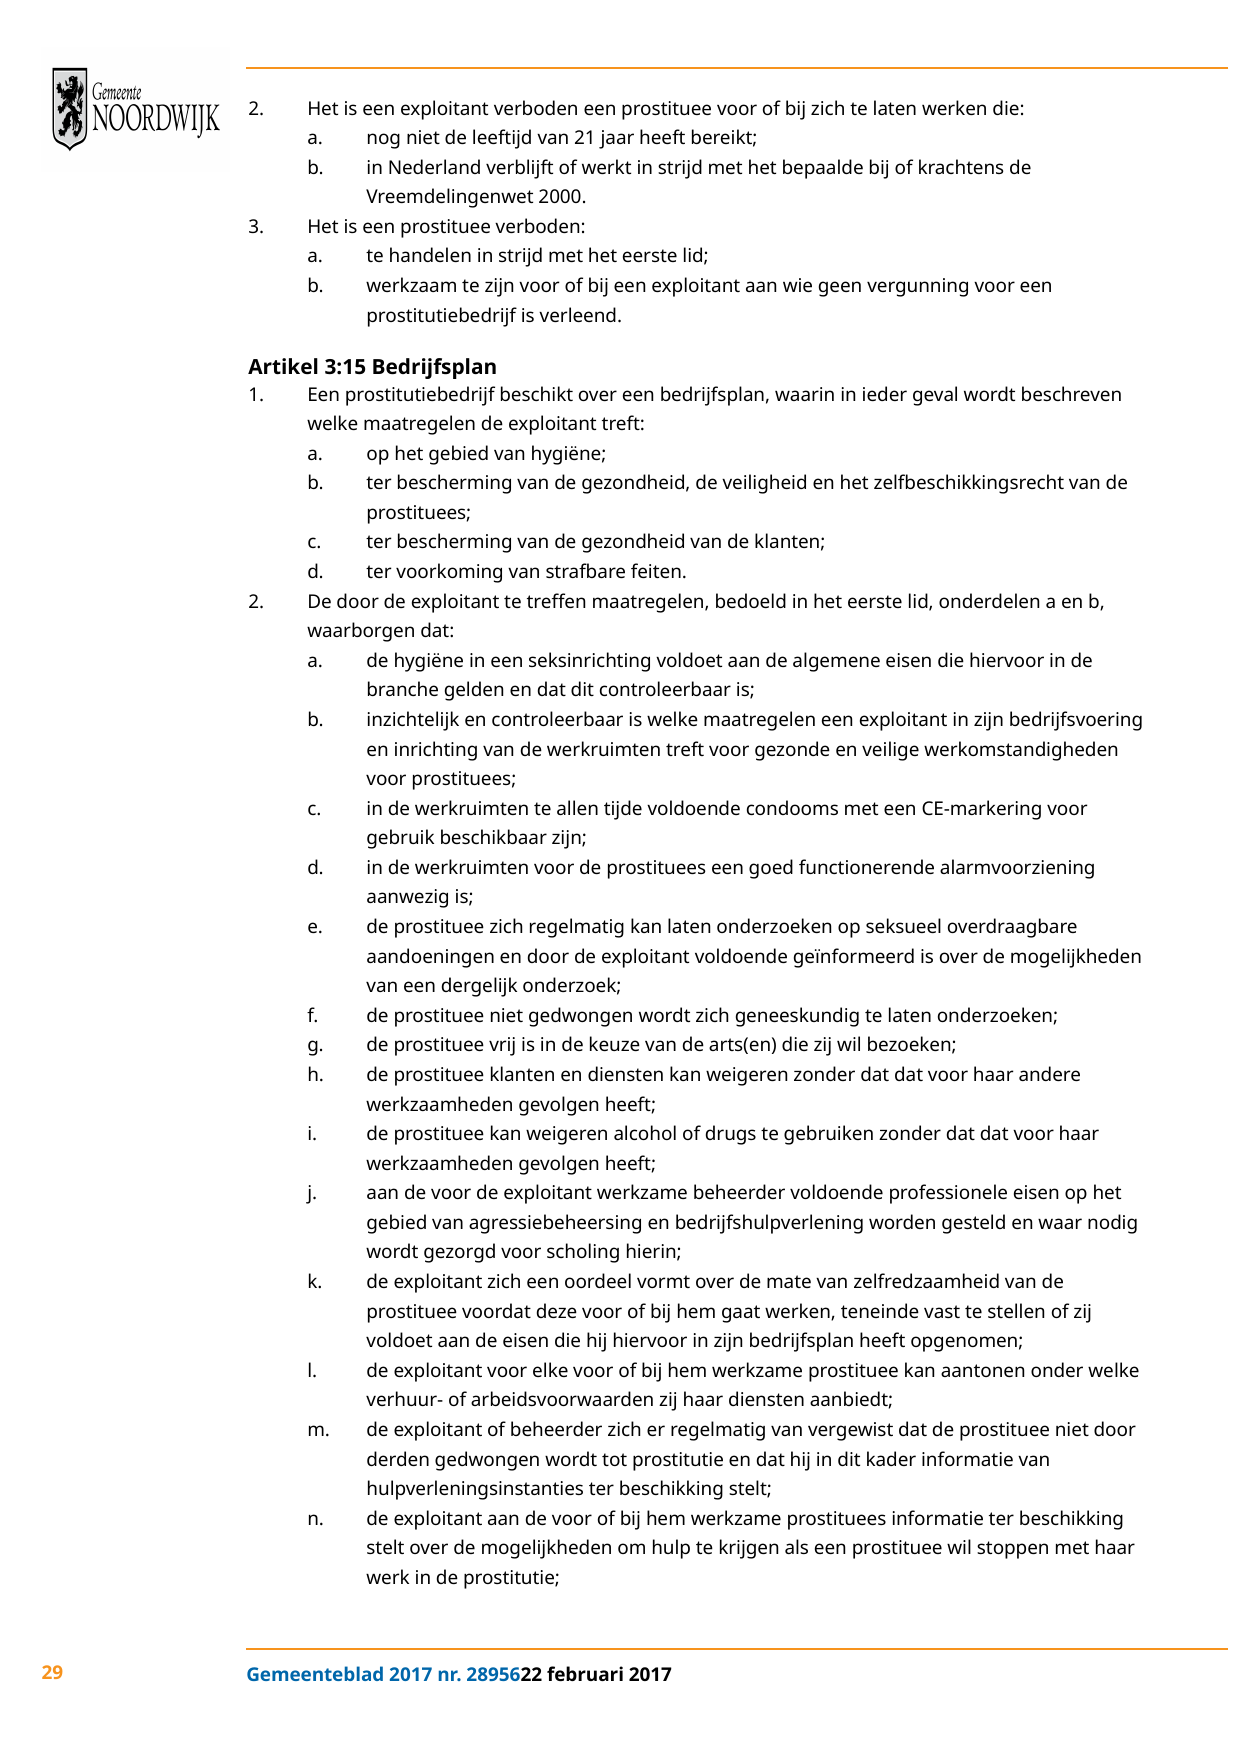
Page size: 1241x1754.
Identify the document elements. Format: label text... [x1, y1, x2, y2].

list de exploitant zich een oordeel vormt over de mate van zelfredzaamheid van de prostituee voordat deze voor of bij hem gaat werken, teneinde vast te stellen of zij voldoet aan de eisen die hij hiervoor in zijn bedrijfsplan heeft opgenomen; [307, 1268, 1152, 1353]
list in de werkruimten voor de prostituees een goed functionerende alarmvoorziening aanwezig is; [307, 854, 1152, 909]
list ter bescherming van de gezondheid van de klanten; [307, 529, 1152, 554]
list de prostituee kan weigeren alcohol of drugs te gebruiken zonder dat dat voor haar werkzaamheden gevolgen heeft; [307, 1120, 1152, 1176]
list te handelen in strijd met het eerste lid; [307, 243, 1152, 268]
list op het gebied van hygiëne; [307, 440, 1152, 466]
list de exploitant voor elke voor of bij hem werkzame prostituee kan aantonen onder welke verhuur- of arbeidsvoorwaarden zij haar diensten aanbiedt; [307, 1357, 1152, 1412]
list de hygiëne in een seksinrichting voldoet aan de algemene eisen die hiervoor in de branche gelden en dat dit controleerbaar is; [307, 647, 1152, 702]
list de prostituee zich regelmatig kan laten onderzoeken op seksueel overdraagbare aandoeningen en door de exploitant voldoende geïnformeerd is over de mogelijkheden van een dergelijk onderzoek; [307, 913, 1152, 998]
list Het is een exploitant verboden een prostituee voor of bij zich te laten werken die: [248, 95, 1152, 121]
list inzichtelijk en controleerbaar is welke maatregelen een exploitant in zijn bedrijfsvoering en inrichting van de werkruimten treft voor gezonde en veilige werkomstandigheden voor prostituees; [307, 706, 1152, 791]
list De door de exploitant te treffen maatregelen, bedoeld in het eerste lid, onderdelen a en b, waarborgen dat: [248, 588, 1152, 643]
list de prostituee vrij is in de keuze van de arts(en) die zij wil bezoeken; [307, 1032, 1152, 1057]
list nog niet de leeftijd van 21 jaar heeft bereikt; [307, 124, 1152, 150]
list de prostituee niet gedwongen wordt zich geneeskundig te laten onderzoeken; [307, 1002, 1152, 1028]
text Artikel 3:15 Bedrijfsplan [248, 352, 1152, 381]
list werkzaam te zijn voor of bij een exploitant aan wie geen vergunning voor een prostitutiebedrijf is verleend. [307, 272, 1152, 328]
list aan de voor de exploitant werkzame beheerder voldoende professionele eisen op het gebied van agressiebeheersing en bedrijfshulpverlening worden gesteld en waar nodig wordt gezorgd voor scholing hierin; [307, 1179, 1152, 1264]
list ter bescherming van de gezondheid, de veiligheid en het zelfbeschikkingsrecht van de prostituees; [307, 469, 1152, 525]
picture [41, 47, 231, 172]
list de exploitant of beheerder zich er regelmatig van vergewist dat de prostituee niet door derden gedwongen wordt tot prostitutie en dat hij in dit kader informatie van hulpverleningsinstanties ter beschikking stelt; [307, 1416, 1152, 1501]
list in de werkruimten te allen tijde voldoende condooms met een CE-markering voor gebruik beschikbaar zijn; [307, 795, 1152, 850]
list Het is een prostituee verboden: [248, 213, 1152, 239]
list in Nederland verblijft of werkt in strijd met het bepaalde bij of krachtens de Vreemdelingenwet 2000. [307, 154, 1152, 209]
list ter voorkoming van strafbare feiten. [307, 558, 1152, 584]
list de prostituee klanten en diensten kan weigeren zonder dat dat voor haar andere werkzaamheden gevolgen heeft; [307, 1061, 1152, 1116]
list de exploitant aan de voor of bij hem werkzame prostituees informatie ter beschikking stelt over de mogelijkheden om hulp te krijgen als een prostituee wil stoppen met haar werk in de prostitutie; [307, 1505, 1152, 1590]
list Een prostitutiebedrijf beschikt over een bedrijfsplan, waarin in ieder geval wordt beschreven welke maatregelen de exploitant treft: [248, 381, 1152, 436]
